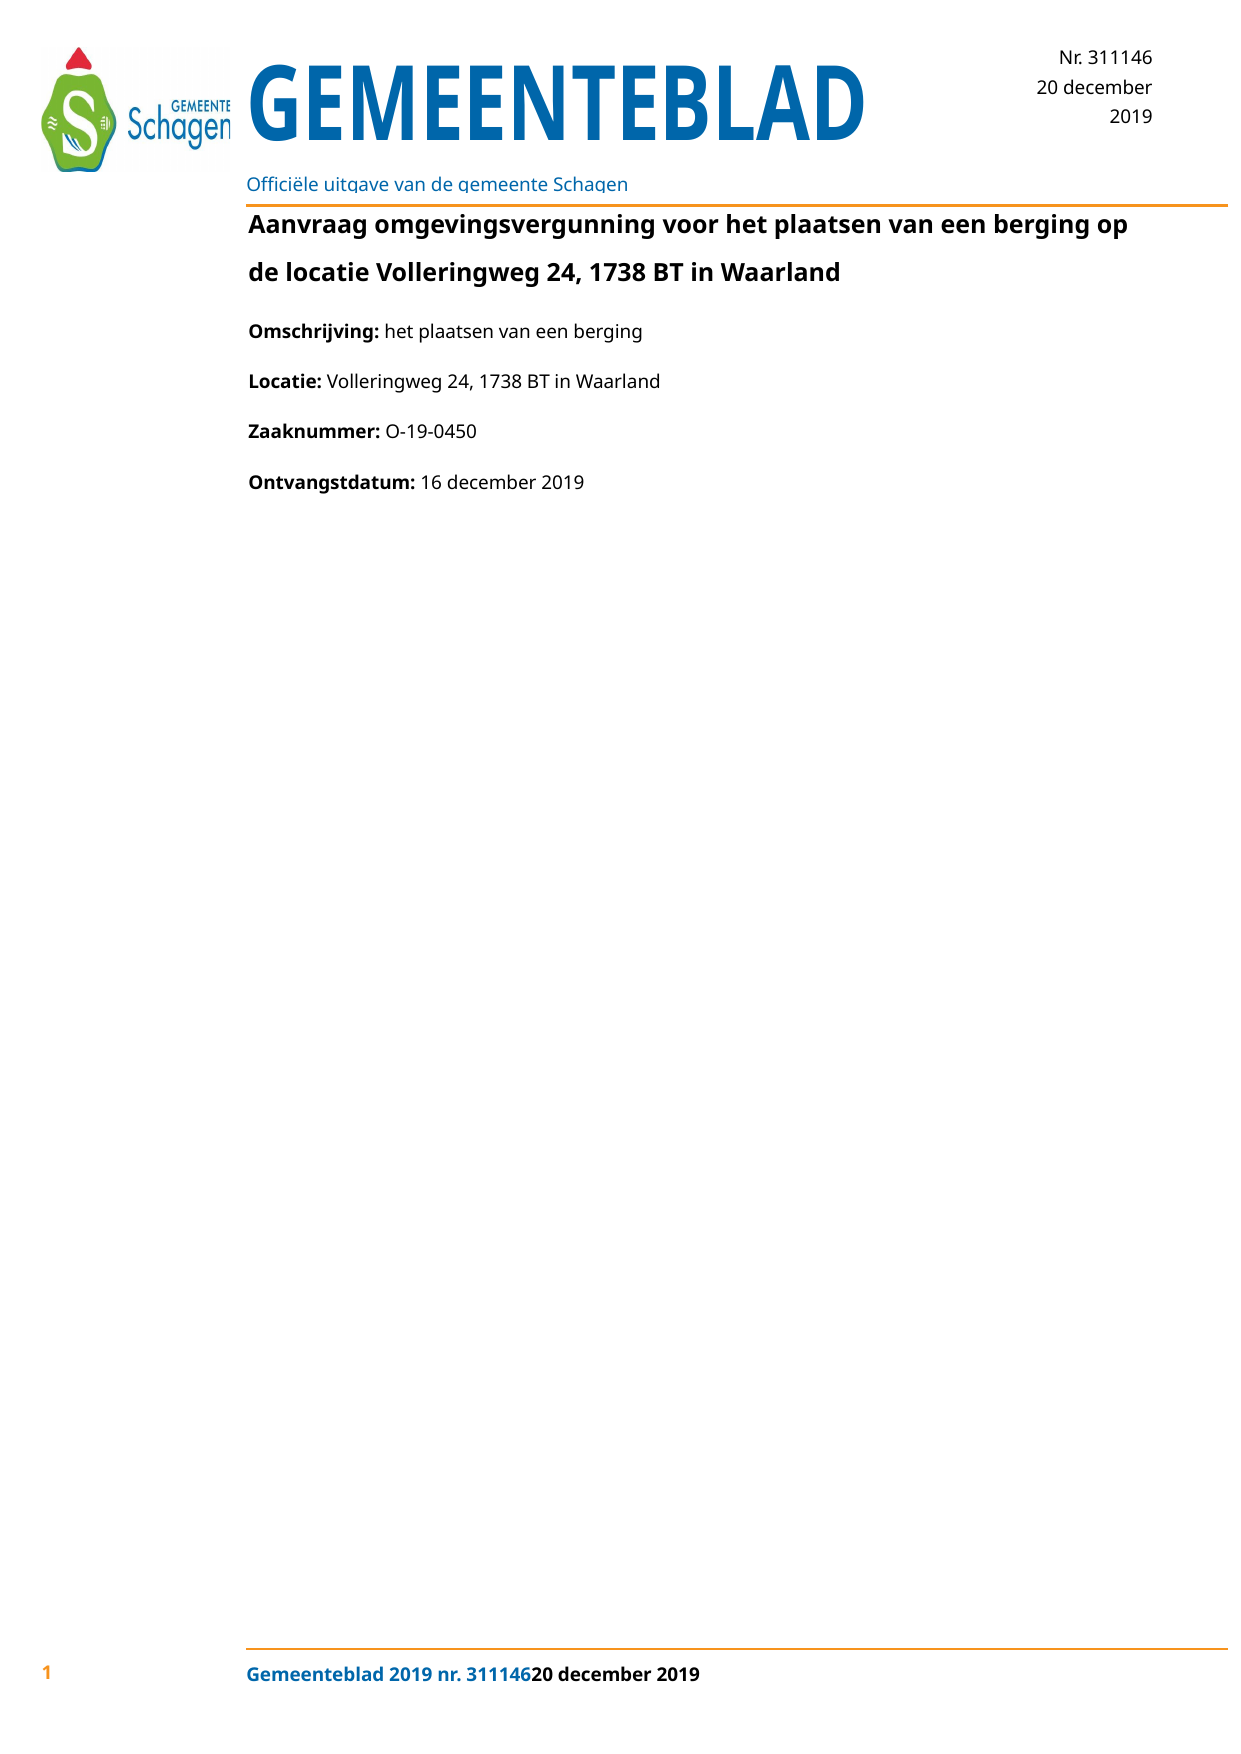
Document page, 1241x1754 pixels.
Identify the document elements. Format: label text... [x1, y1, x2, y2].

picture [41, 47, 231, 172]
text Locatie: Volleringweg 24, 1738 BT in Waarland [248, 368, 1152, 394]
text Zaaknummer: O-19-0450 [248, 419, 1152, 444]
text Aanvraag omgevingsvergunning voor het plaatsen van een berging op de locatie Volleringweg 24, 1738 BT in Waarland [248, 207, 1152, 288]
text Omschrijving: het plaatsen van een berging [248, 318, 1152, 344]
text Ontvangstdatum: 16 december 2019 [248, 469, 1152, 495]
